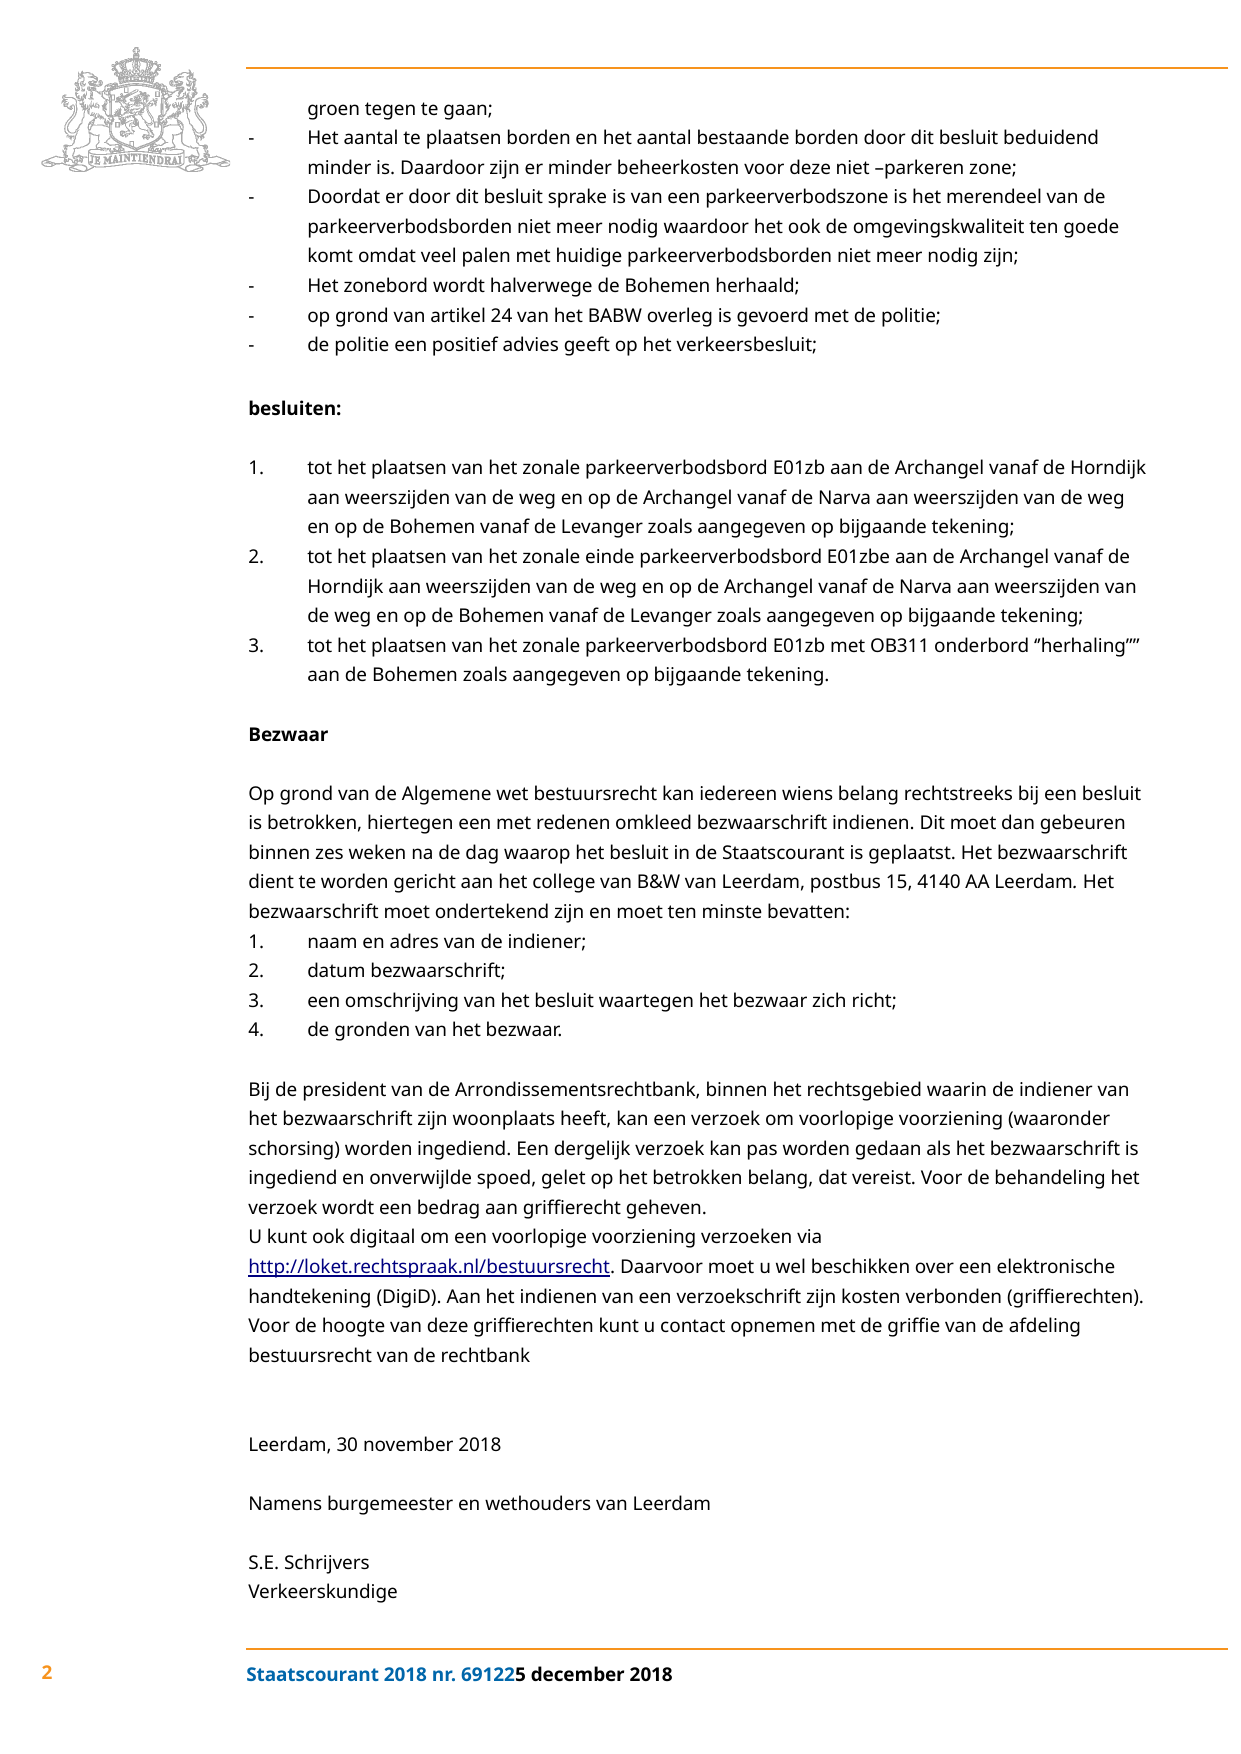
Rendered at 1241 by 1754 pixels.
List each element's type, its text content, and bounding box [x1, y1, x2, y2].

picture [41, 47, 231, 172]
text Bij de president van de Arrondissementsrechtbank, binnen het rechtsgebied waarin de indiener van het bezwaarschrift zijn woonplaats heeft, kan een verzoek om voorlopige voorziening (waaronder schorsing) worden ingediend. Een dergelijk verzoek kan pas worden gedaan als het bezwaarschrift is ingediend en onverwijlde spoed, gelet op het betrokken belang, dat vereist. Voor de behandeling het verzoek wordt een bedrag aan griffierecht geheven. [248, 1076, 1152, 1220]
text Verkeerskundige [248, 1579, 1152, 1604]
list een omschrijving van het besluit waartegen het bezwaar zich richt; [248, 987, 1152, 1013]
list Het zonebord wordt halverwege de Bohemen herhaald; [248, 272, 1152, 298]
list de politie een positief advies geeft op het verkeersbesluit; [248, 331, 1152, 357]
text Bezwaar [248, 721, 1152, 747]
text Op grond van de Algemene wet bestuursrecht kan iedereen wiens belang rechtstreeks bij een besluit is betrokken, hiertegen een met redenen omkleed bezwaarschrift indienen. Dit moet dan gebeuren binnen zes weken na de dag waarop het besluit in de Staatscourant is geplaatst. Het bezwaarschrift dient te worden gericht aan het college van B&W van Leerdam, postbus 15, 4140 AA Leerdam. Het bezwaarschrift moet ondertekend zijn en moet ten minste bevatten: [248, 780, 1152, 924]
list op grond van artikel 24 van het BABW overleg is gevoerd met de politie; [248, 302, 1152, 328]
list de gronden van het bezwaar. [248, 1017, 1152, 1042]
text U kunt ook digitaal om een voorlopige voorziening verzoeken via http://loket.rechtspraak.nl/bestuursrecht. Daarvoor moet u wel beschikken over een elektronische handtekening (DigiD). Aan het indienen van een verzoekschrift zijn kosten verbonden (griffierechten). Voor de hoogte van deze griffierechten kunt u contact opnemen met de griffie van de afdeling bestuursrecht van de rechtbank [248, 1224, 1152, 1368]
list Het aantal te plaatsen borden en het aantal bestaande borden door dit besluit beduidend minder is. Daardoor zijn er minder beheerkosten voor deze niet –parkeren zone; [248, 124, 1152, 180]
list Doordat er door dit besluit sprake is van een parkeerverbodszone is het merendeel van de parkeerverbodsborden niet meer nodig waardoor het ook de omgevingskwaliteit ten goede komt omdat veel palen met huidige parkeerverbodsborden niet meer nodig zijn; [248, 183, 1152, 268]
list datum bezwaarschrift; [248, 957, 1152, 983]
text Leerdam, 30 november 2018 [248, 1431, 1152, 1457]
text besluiten: [248, 395, 1152, 421]
list naam en adres van de indiener; [248, 928, 1152, 954]
list tot het plaatsen van het zonale parkeerverbodsbord E01zb met OB311 onderbord ‘’herhaling”” aan de Bohemen zoals aangegeven op bijgaande tekening. [248, 632, 1152, 687]
list tot het plaatsen van het zonale einde parkeerverbodsbord E01zbe aan de Archangel vanaf de Horndijk aan weerszijden van de weg en op de Archangel vanaf de Narva aan weerszijden van de weg en op de Bohemen vanaf de Levanger zoals aangegeven op bijgaande tekening; [248, 543, 1152, 628]
list tot het plaatsen van het zonale parkeerverbodsbord E01zb aan de Archangel vanaf de Horndijk aan weerszijden van de weg en op de Archangel vanaf de Narva aan weerszijden van de weg en op de Bohemen vanaf de Levanger zoals aangegeven op bijgaande tekening; [248, 454, 1152, 539]
list groen tegen te gaan; [248, 95, 1152, 121]
text S.E. Schrijvers [248, 1549, 1152, 1575]
text Namens burgemeester en wethouders van Leerdam [248, 1490, 1152, 1516]
